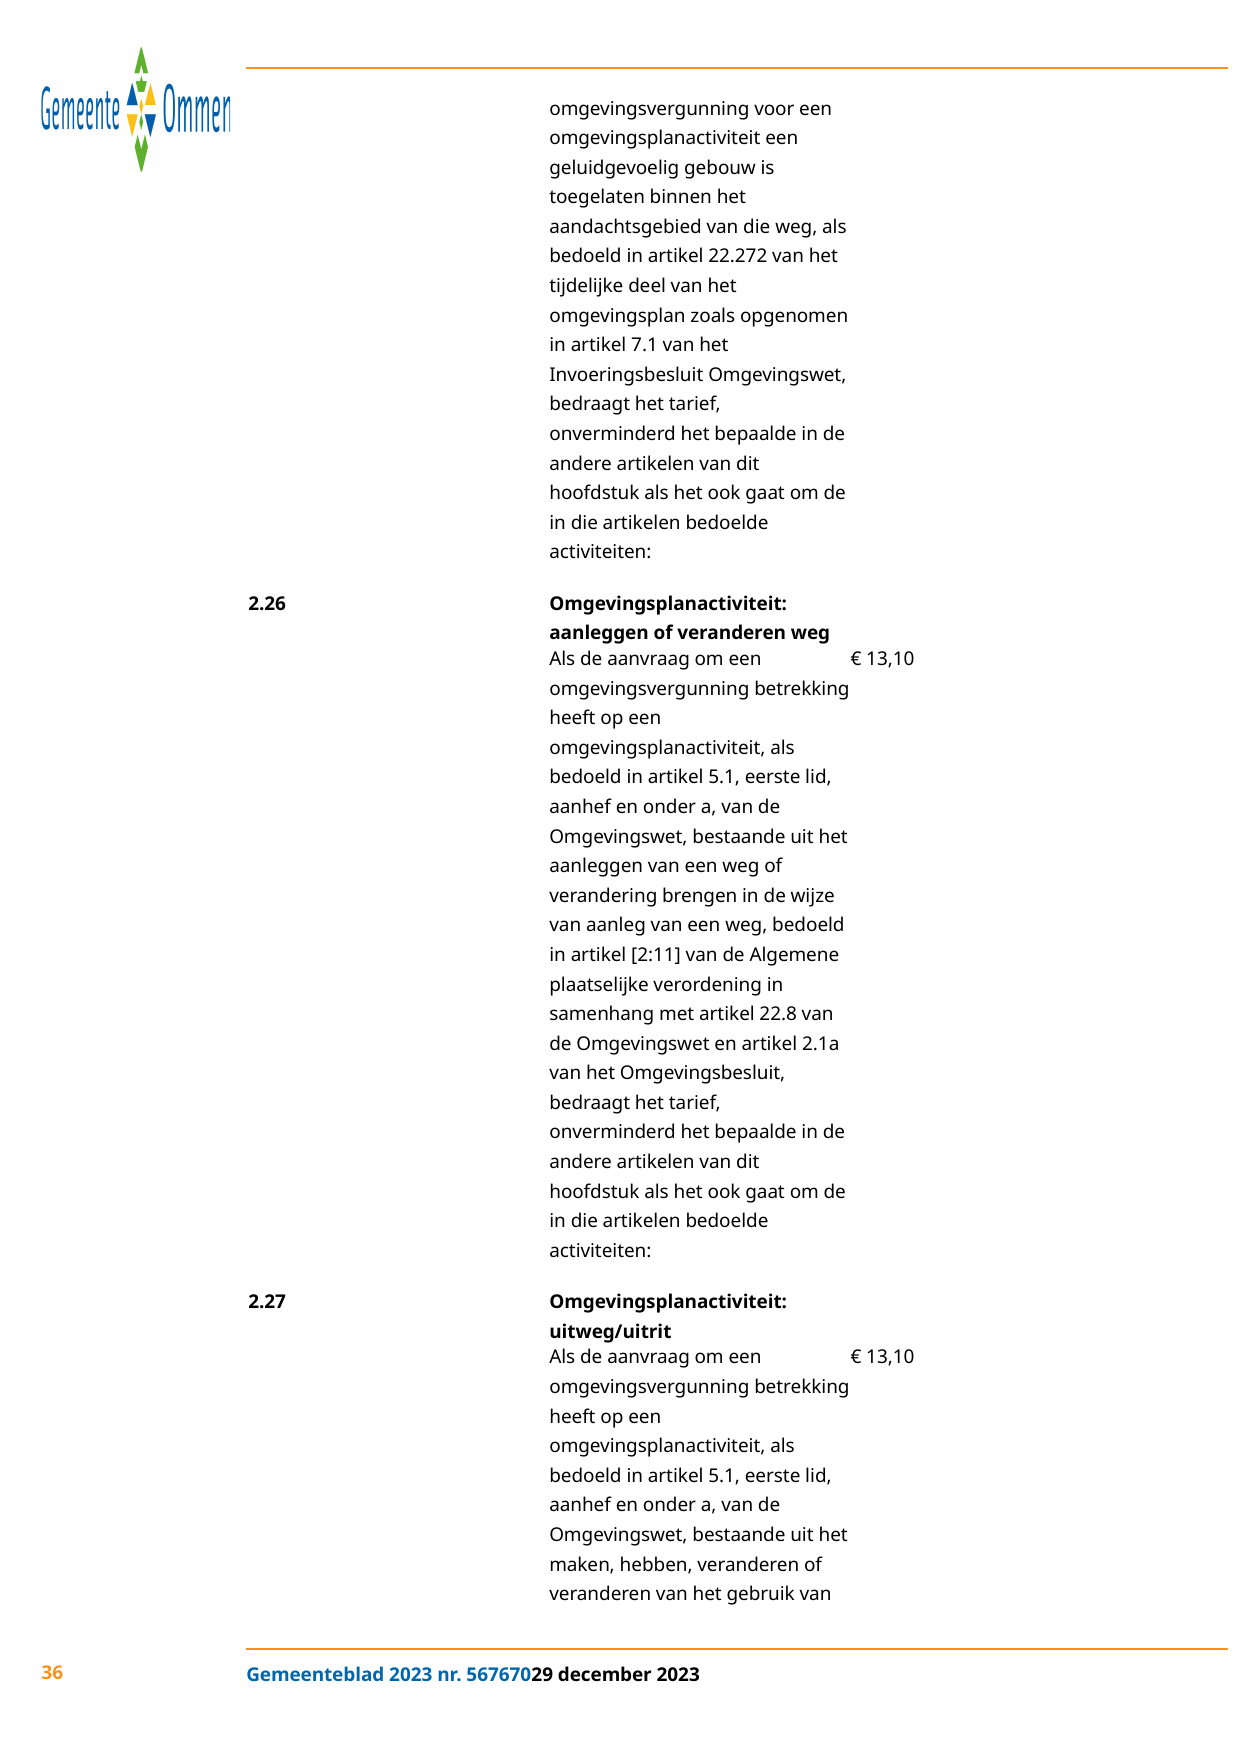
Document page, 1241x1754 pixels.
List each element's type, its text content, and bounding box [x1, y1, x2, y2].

table_cell Als de aanvraag om een omgevingsvergunning betrekking heeft op een omgevingsplanactiviteit, als bedoeld in artikel 5.1, eerste lid, aanhef en onder a, van de Omgevingswet, bestaande uit het aanleggen van een weg of verandering brengen in de wijze van aanleg van een weg, bedoeld in artikel [2:11] van de Algemene plaatselijke verordening in samenhang met artikel 22.8 van de Omgevingswet en artikel 2.1a van het Omgevingsbesluit, bedraagt het tarief, onverminderd het bepaalde in de andere artikelen van dit hoofdstuk als het ook gaat om de in die artikelen bedoelde activiteiten: [549, 645, 850, 1263]
table_cell € 13,10 [850, 1344, 1152, 1606]
table_cell [248, 1263, 549, 1288]
table_cell Omgevingsplanactiviteit: uitweg/uitrit [549, 1289, 850, 1344]
table_cell [248, 1344, 549, 1606]
picture [41, 47, 231, 172]
table_cell [549, 1263, 850, 1288]
table_cell Omgevingsplanactiviteit: aanleggen of veranderen weg [549, 590, 850, 645]
table_cell [248, 564, 549, 590]
table_cell [850, 1289, 1152, 1344]
table_cell [248, 645, 549, 1263]
table_cell [850, 590, 1152, 645]
table_cell 2.26 [248, 590, 549, 645]
table_cell [850, 95, 1152, 564]
table_cell [850, 564, 1152, 590]
table_cell € 13,10 [850, 645, 1152, 1263]
table_cell 2.27 [248, 1289, 549, 1344]
table_cell omgevingsvergunning voor een omgevingsplanactiviteit een geluidgevoelig gebouw is toegelaten binnen het aandachtsgebied van die weg, als bedoeld in artikel 22.272 van het tijdelijke deel van het omgevingsplan zoals opgenomen in artikel 7.1 van het Invoeringsbesluit Omgevingswet, bedraagt het tarief, onverminderd het bepaalde in de andere artikelen van dit hoofdstuk als het ook gaat om de in die artikelen bedoelde activiteiten: [549, 95, 850, 564]
table_cell Als de aanvraag om een omgevingsvergunning betrekking heeft op een omgevingsplanactiviteit, als bedoeld in artikel 5.1, eerste lid, aanhef en onder a, van de Omgevingswet, bestaande uit het maken, hebben, veranderen of veranderen van het gebruik van [549, 1344, 850, 1606]
table_cell [850, 1263, 1152, 1288]
table_cell [549, 564, 850, 590]
table_cell [248, 95, 549, 564]
